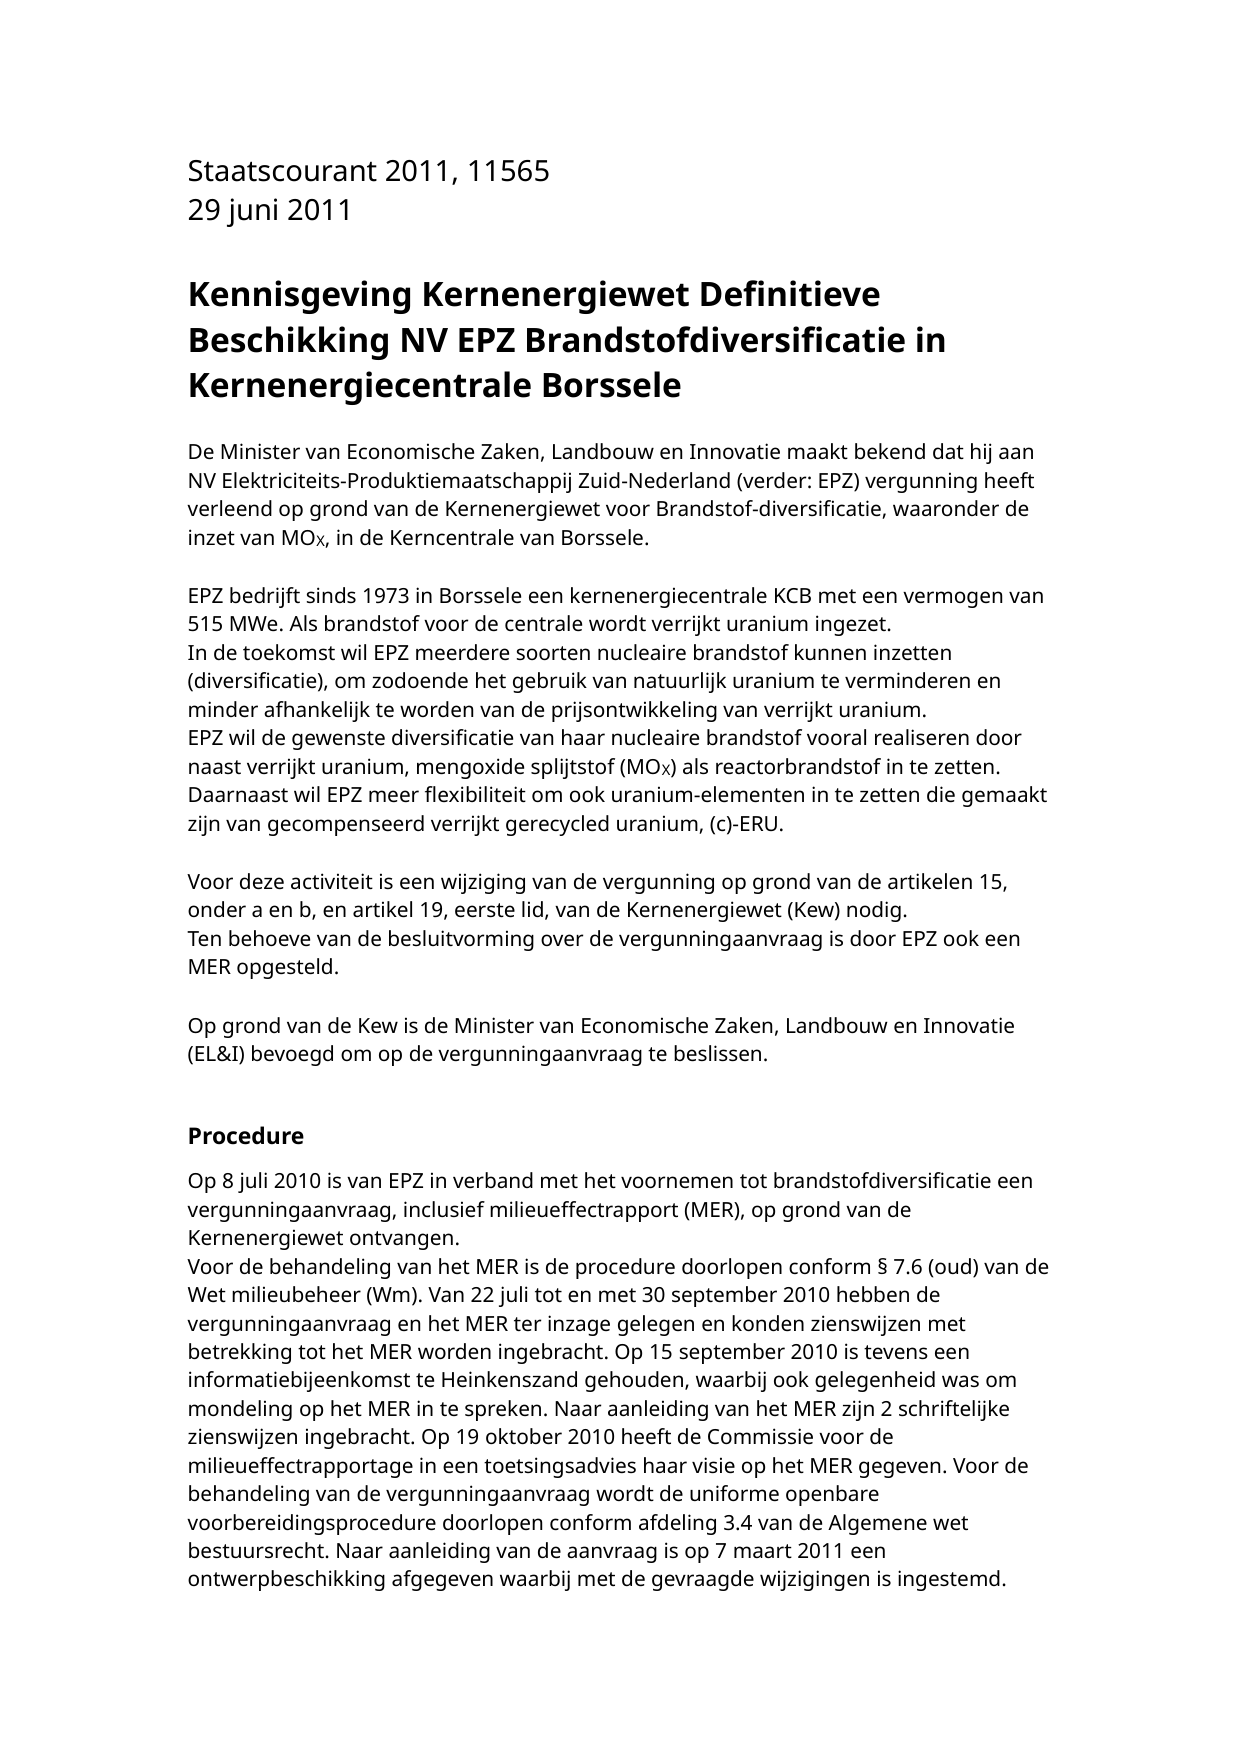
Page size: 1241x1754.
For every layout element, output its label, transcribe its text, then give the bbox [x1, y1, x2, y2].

text Op 8 juli 2010 is van EPZ in verband met het voornemen tot brandstofdiversificatie een vergunningaanvraag, inclusief milieueffectrapport (MER), op grond van de Kernenergiewet ontvangen. [187, 1166, 1053, 1252]
text 29 juni 2011 [187, 190, 1053, 229]
text EPZ wil de gewenste diversificatie van haar nucleaire brandstof vooral realiseren door naast verrijkt uranium, mengoxide splijtstof (MOX) als reactorbrandstof in te zetten. Daarnaast wil EPZ meer flexibiliteit om ook uranium-elementen in te zetten die gemaakt zijn van gecompenseerd verrijkt gerecycled uranium, (c)-ERU. [187, 723, 1053, 837]
text De Minister van Economische Zaken, Landbouw en Innovatie maakt bekend dat hij aan NV Elektriciteits-Produktiemaatschappij Zuid-Nederland (verder: EPZ) vergunning heeft verleend op grond van de Kernenergiewet voor Brandstof-diversificatie, waaronder de inzet van MOX, in de Kerncentrale van Borssele. [187, 437, 1053, 551]
subtitle Procedure [187, 1120, 1053, 1151]
text Ten behoeve van de besluitvorming over de vergunningaanvraag is door EPZ ook een MER opgesteld. [187, 924, 1053, 981]
text Staatscourant 2011, 11565 [187, 150, 1053, 190]
text Voor de behandeling van het MER is de procedure doorlopen conform § 7.6 (oud) van de Wet milieubeheer (Wm). Van 22 juli tot en met 30 september 2010 hebben de vergunningaanvraag en het MER ter inzage gelegen en konden zienswijzen met betrekking tot het MER worden ingebracht. Op 15 september 2010 is tevens een informatiebijeenkomst te Heinkenszand gehouden, waarbij ook gelegenheid was om mondeling op het MER in te spreken. Naar aanleiding van het MER zijn 2 schriftelijke zienswijzen ingebracht. Op 19 oktober 2010 heeft de Commissie voor de milieueffectrapportage in een toetsingsadvies haar visie op het MER gegeven. Voor de behandeling van de vergunningaanvraag wordt de uniforme openbare voorbereidingsprocedure doorlopen conform afdeling 3.4 van de Algemene wet bestuursrecht. Naar aanleiding van de aanvraag is op 7 maart 2011 een ontwerpbeschikking afgegeven waarbij met de gevraagde wijzigingen is ingestemd. [187, 1252, 1053, 1593]
text In de toekomst wil EPZ meerdere soorten nucleaire brandstof kunnen inzetten (diversificatie), om zodoende het gebruik van natuurlijk uranium te verminderen en minder afhankelijk te worden van de prijsontwikkeling van verrijkt uranium. [187, 638, 1053, 723]
text Op grond van de Kew is de Minister van Economische Zaken, Landbouw en Innovatie (EL&I) bevoegd om op de vergunningaanvraag te beslissen. [187, 1011, 1053, 1068]
text EPZ bedrijft sinds 1973 in Borssele een kernenergiecentrale KCB met een vermogen van 515 MWe. Als brandstof voor de centrale wordt verrijkt uranium ingezet. [187, 581, 1053, 638]
text Voor deze activiteit is een wijziging van de vergunning op grond van de artikelen 15, onder a en b, en artikel 19, eerste lid, van de Kernenergiewet (Kew) nodig. [187, 867, 1053, 924]
subtitle Kennisgeving Kernenergiewet Definitieve Beschikking NV EPZ Brandstofdiversificatie in Kernenergiecentrale Borssele [187, 271, 1053, 407]
